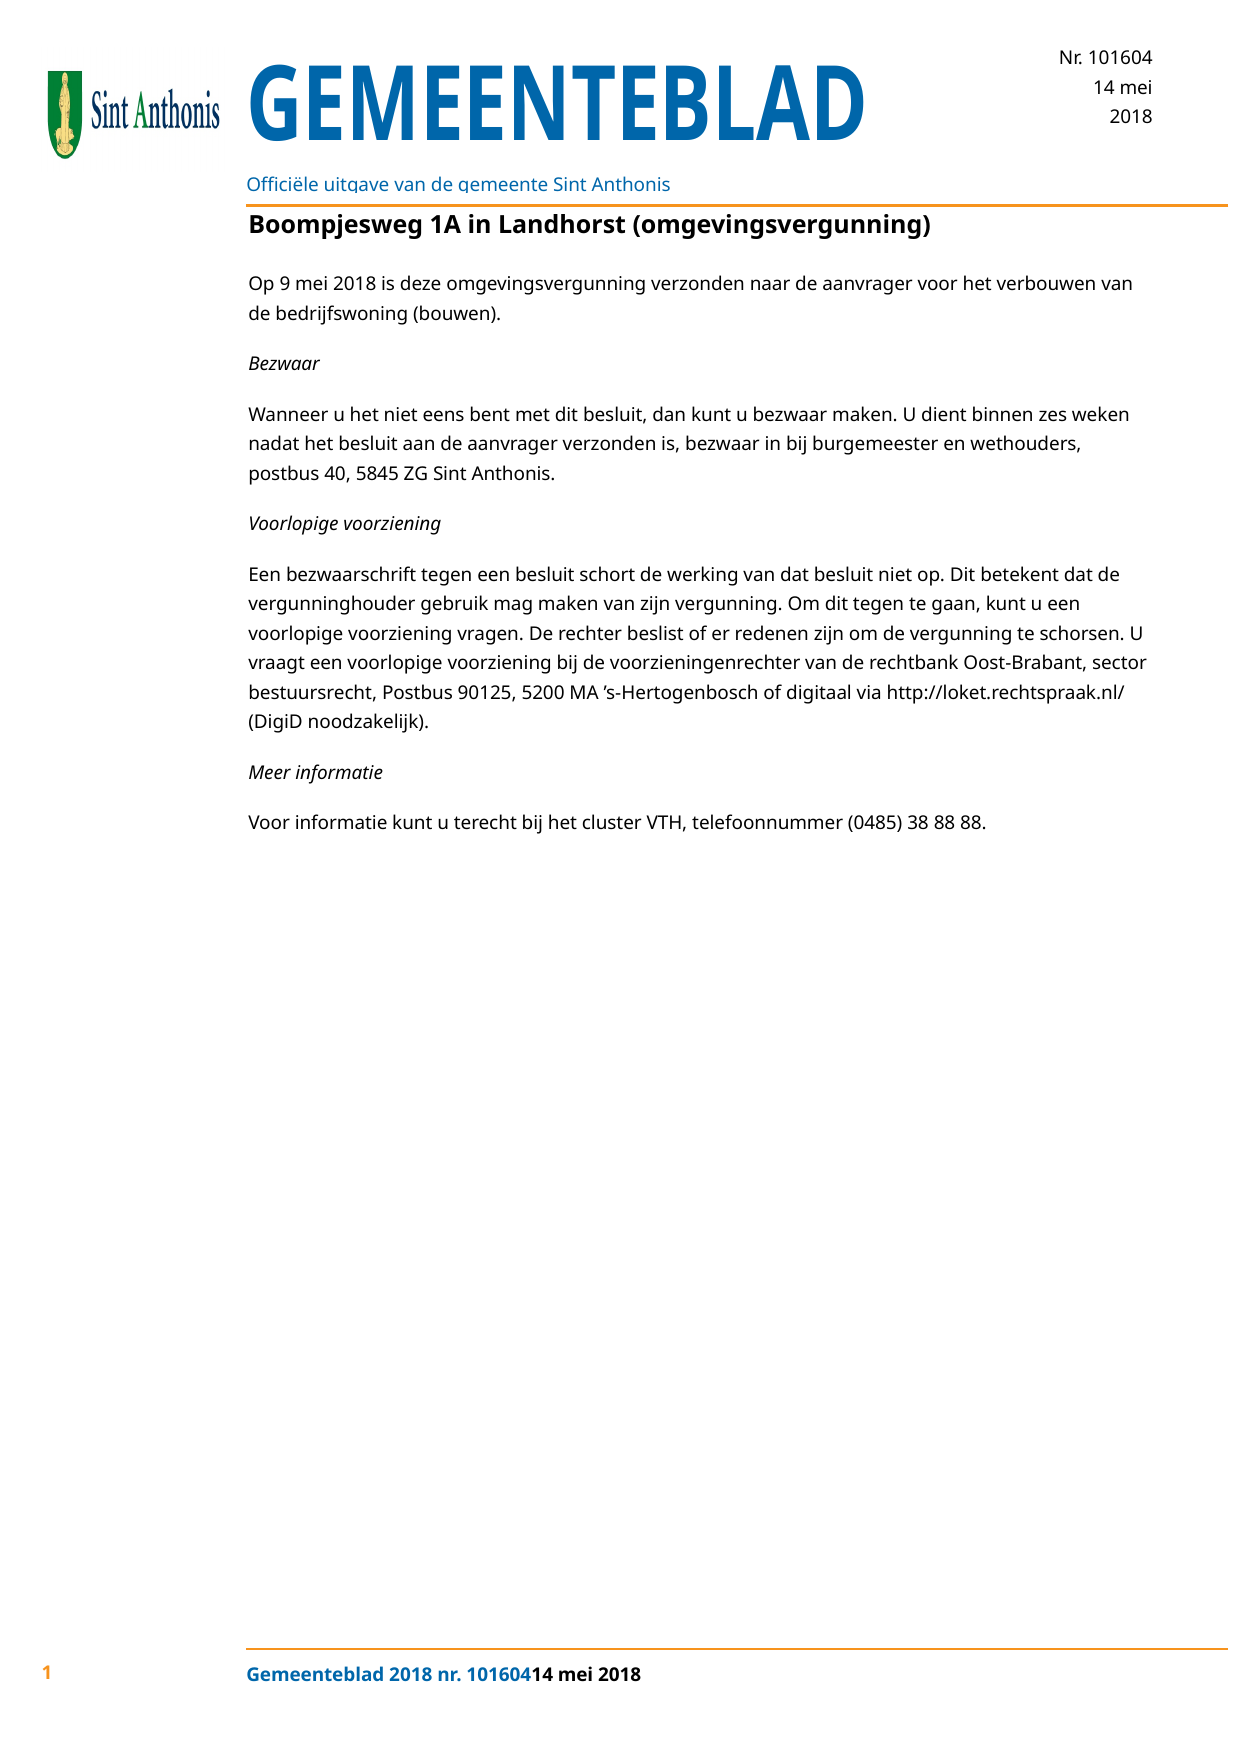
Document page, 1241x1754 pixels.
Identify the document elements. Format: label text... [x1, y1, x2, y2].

text Bezwaar [248, 350, 1152, 376]
text Voorlopige voorziening [248, 510, 1152, 536]
text Op 9 mei 2018 is deze omgevingsvergunning verzonden naar de aanvrager voor het verbouwen van de bedrijfswoning (bouwen). [248, 270, 1152, 326]
text Wanneer u het niet eens bent met dit besluit, dan kunt u bezwaar maken. U dient binnen zes weken nadat het besluit aan de aanvrager verzonden is, bezwaar in bij burgemeester en wethouders, postbus 40, 5845 ZG Sint Anthonis. [248, 401, 1152, 486]
text Een bezwaarschrift tegen een besluit schort de werking van dat besluit niet op. Dit betekent dat de vergunninghouder gebruik mag maken van zijn vergunning. Om dit tegen te gaan, kunt u een voorlopige voorziening vragen. De rechter beslist of er redenen zijn om de vergunning te schorsen. U vraagt een voorlopige voorziening bij de voorzieningenrechter van de rechtbank Oost-Brabant, sector bestuursrecht, Postbus 90125, 5200 MA ’s-Hertogenbosch of digitaal via http://loket.rechtspraak.nl/ (DigiD noodzakelijk). [248, 561, 1152, 734]
text Boompjesweg 1A in Landhorst (omgevingsvergunning) [248, 207, 1152, 241]
text Voor informatie kunt u terecht bij het cluster VTH, telefoonnummer (0485) 38 88 88. [248, 809, 1152, 835]
picture [41, 47, 231, 172]
text Meer informatie [248, 759, 1152, 785]
